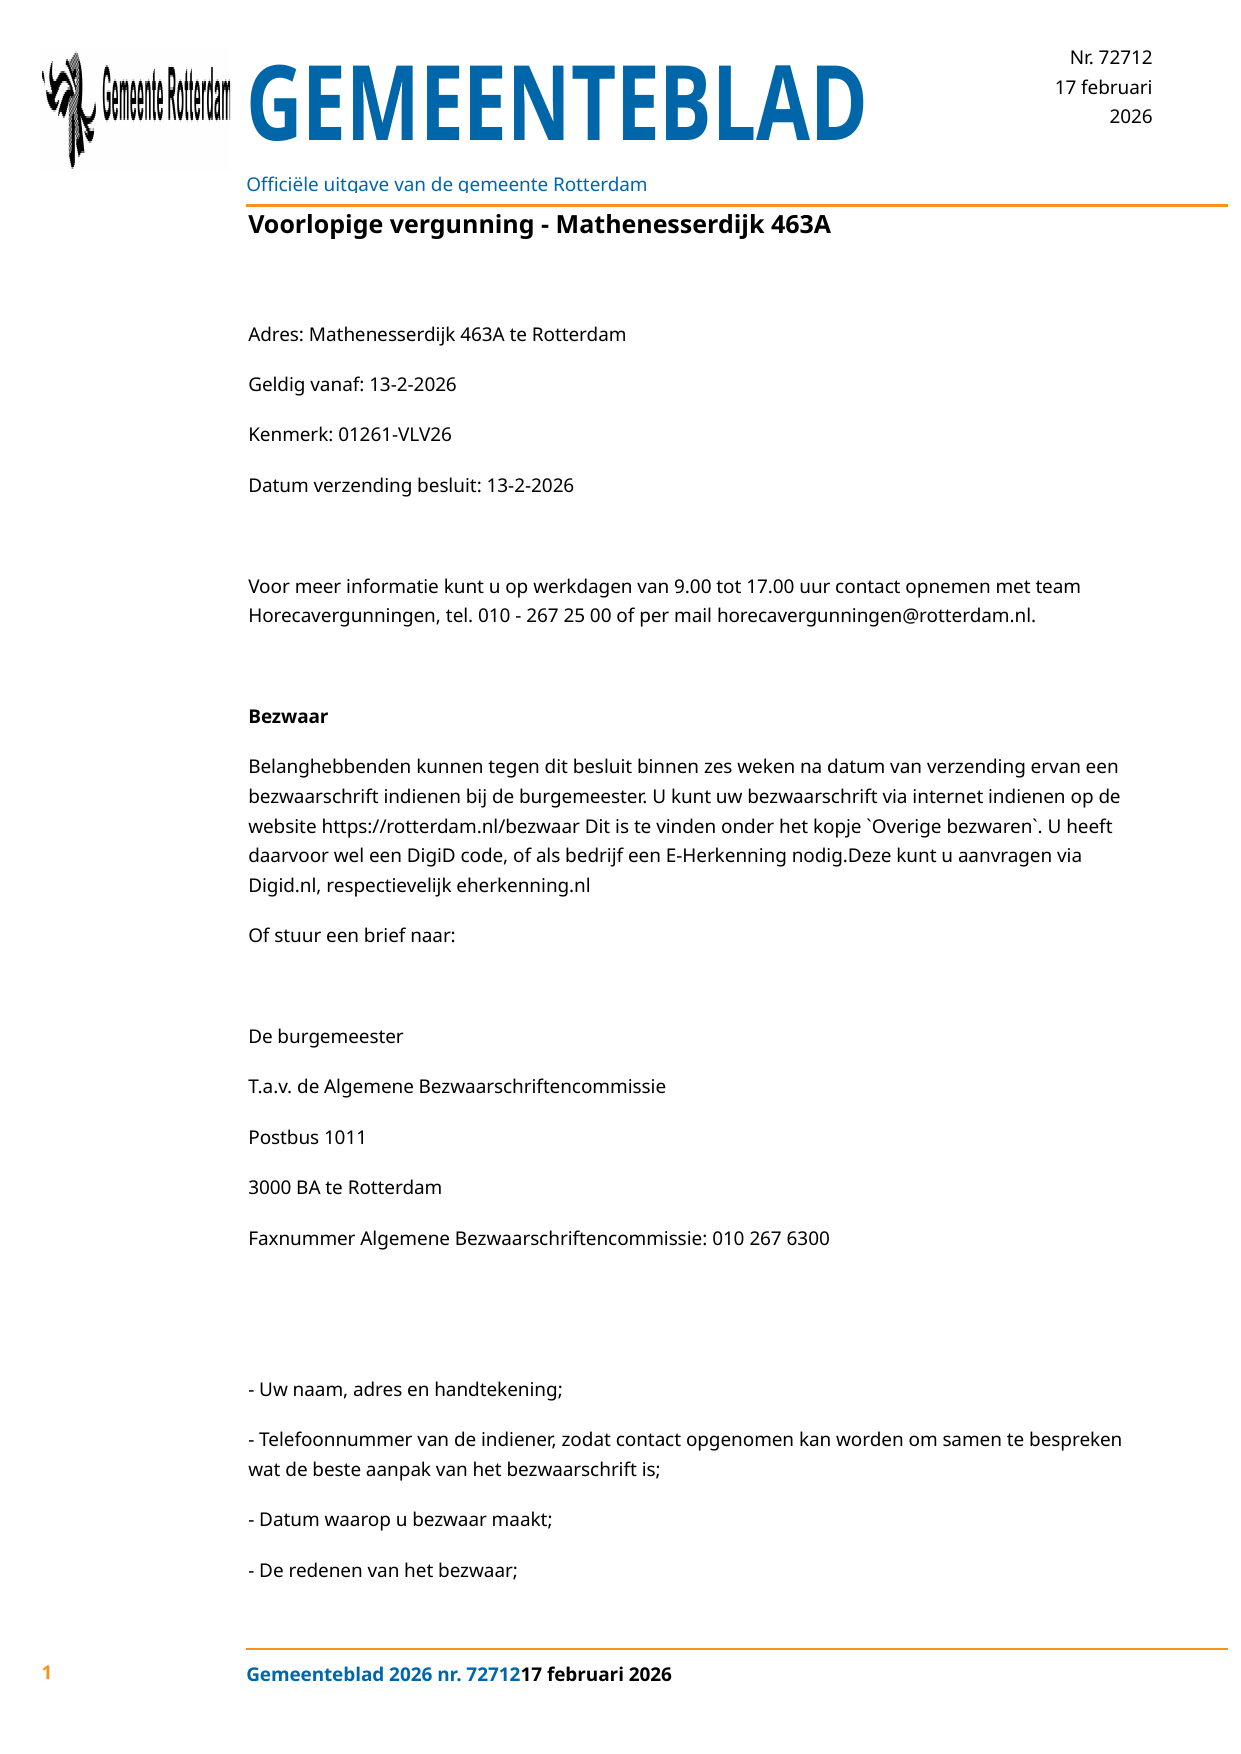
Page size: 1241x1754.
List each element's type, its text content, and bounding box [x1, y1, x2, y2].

picture [41, 47, 231, 172]
text - Datum waarop u bezwaar maakt; [248, 1507, 1152, 1532]
text Adres: Mathenesserdijk 463A te Rotterdam [248, 321, 1152, 346]
text T.a.v. de Algemene Bezwaarschriftencommissie [248, 1074, 1152, 1099]
text Faxnummer Algemene Bezwaarschriftencommissie: 010 267 6300 [248, 1225, 1152, 1251]
text Bezwaar [248, 703, 1152, 729]
text Of stuur een brief naar: [248, 922, 1152, 948]
text Datum verzending besluit: 13-2-2026 [248, 472, 1152, 498]
text Voor meer informatie kunt u op werkdagen van 9.00 tot 17.00 uur contact opnemen met team Horecavergunningen, tel. 010 - 267 25 00 of per mail horecavergunningen@rotterdam.nl. [248, 573, 1152, 628]
text Postbus 1011 [248, 1124, 1152, 1150]
text Belanghebbenden kunnen tegen dit besluit binnen zes weken na datum van verzending ervan een bezwaarschrift indienen bij de burgemeester. U kunt uw bezwaarschrift via internet indienen op de website https://rotterdam.nl/bezwaar Dit is te vinden onder het kopje `Overige bezwaren`. U heeft daarvoor wel een DigiD code, of als bedrijf een E-Herkenning nodig.Deze kunt u aanvragen via Digid.nl, respectievelijk eherkenning.nl [248, 754, 1152, 898]
text Voorlopige vergunning - Mathenesserdijk 463A [248, 207, 1152, 241]
text - De redenen van het bezwaar; [248, 1557, 1152, 1583]
text 3000 BA te Rotterdam [248, 1174, 1152, 1200]
text De burgemeester [248, 1023, 1152, 1049]
text - Uw naam, adres en handtekening; [248, 1376, 1152, 1402]
text Kenmerk: 01261-VLV26 [248, 422, 1152, 447]
text - Telefoonnummer van de indiener, zodat contact opgenomen kan worden om samen te bespreken wat de beste aanpak van het bezwaarschrift is; [248, 1427, 1152, 1482]
text Geldig vanaf: 13-2-2026 [248, 371, 1152, 397]
